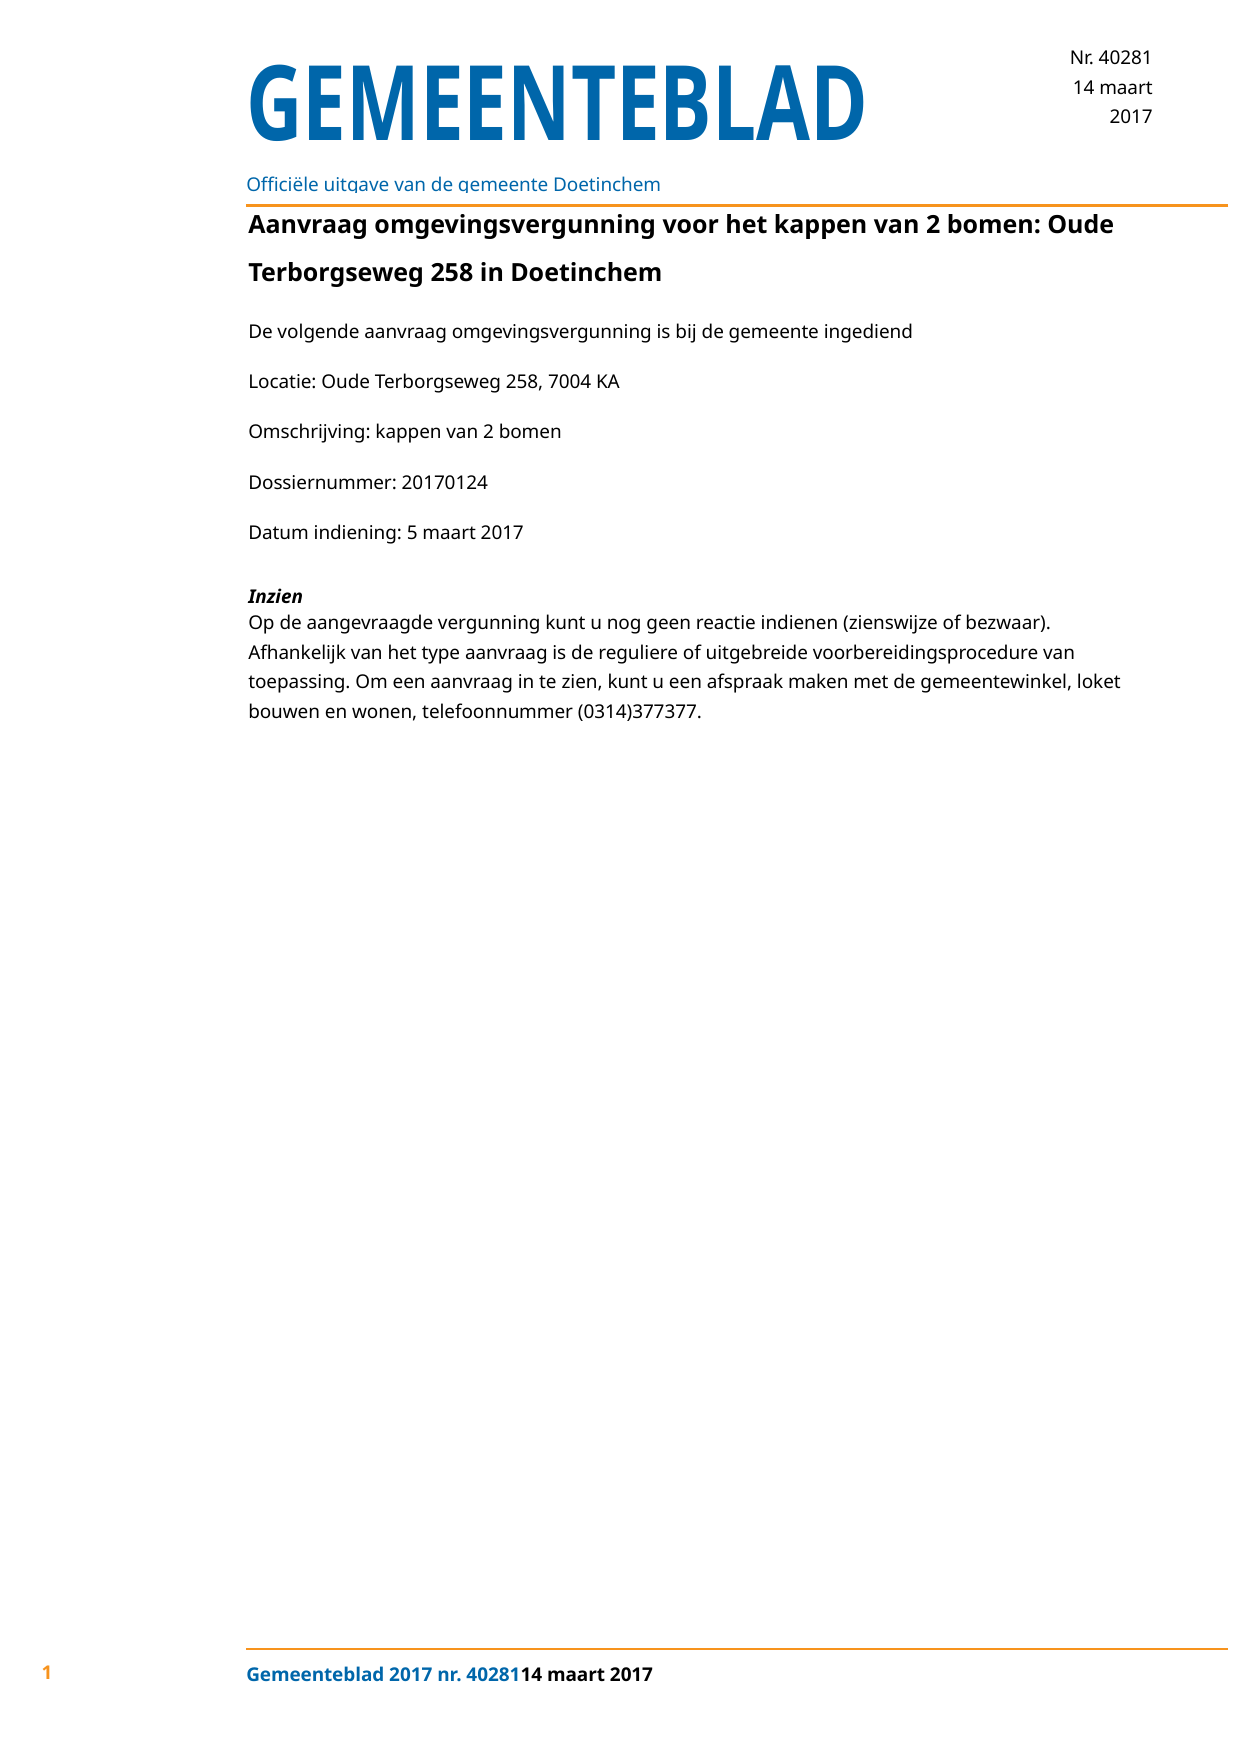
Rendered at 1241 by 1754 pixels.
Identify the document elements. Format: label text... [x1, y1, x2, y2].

text Inzien [248, 583, 1152, 609]
text Datum indiening: 5 maart 2017 [248, 519, 1152, 545]
text Omschrijving: kappen van 2 bomen [248, 419, 1152, 444]
picture [41, 47, 231, 172]
text Aanvraag omgevingsvergunning voor het kappen van 2 bomen: Oude Terborgseweg 258 in Doetinchem [248, 207, 1152, 288]
text Dossiernummer: 20170124 [248, 469, 1152, 495]
text De volgende aanvraag omgevingsvergunning is bij de gemeente ingediend [248, 318, 1152, 344]
text Op de aangevraagde vergunning kunt u nog geen reactie indienen (zienswijze of bezwaar). Afhankelijk van het type aanvraag is de reguliere of uitgebreide voorbereidingsprocedure van toepassing. Om een aanvraag in te zien, kunt u een afspraak maken met de gemeentewinkel, loket bouwen en wonen, telefoonnummer (0314)377377. [248, 609, 1152, 724]
text Locatie: Oude Terborgseweg 258, 7004 KA [248, 368, 1152, 394]
